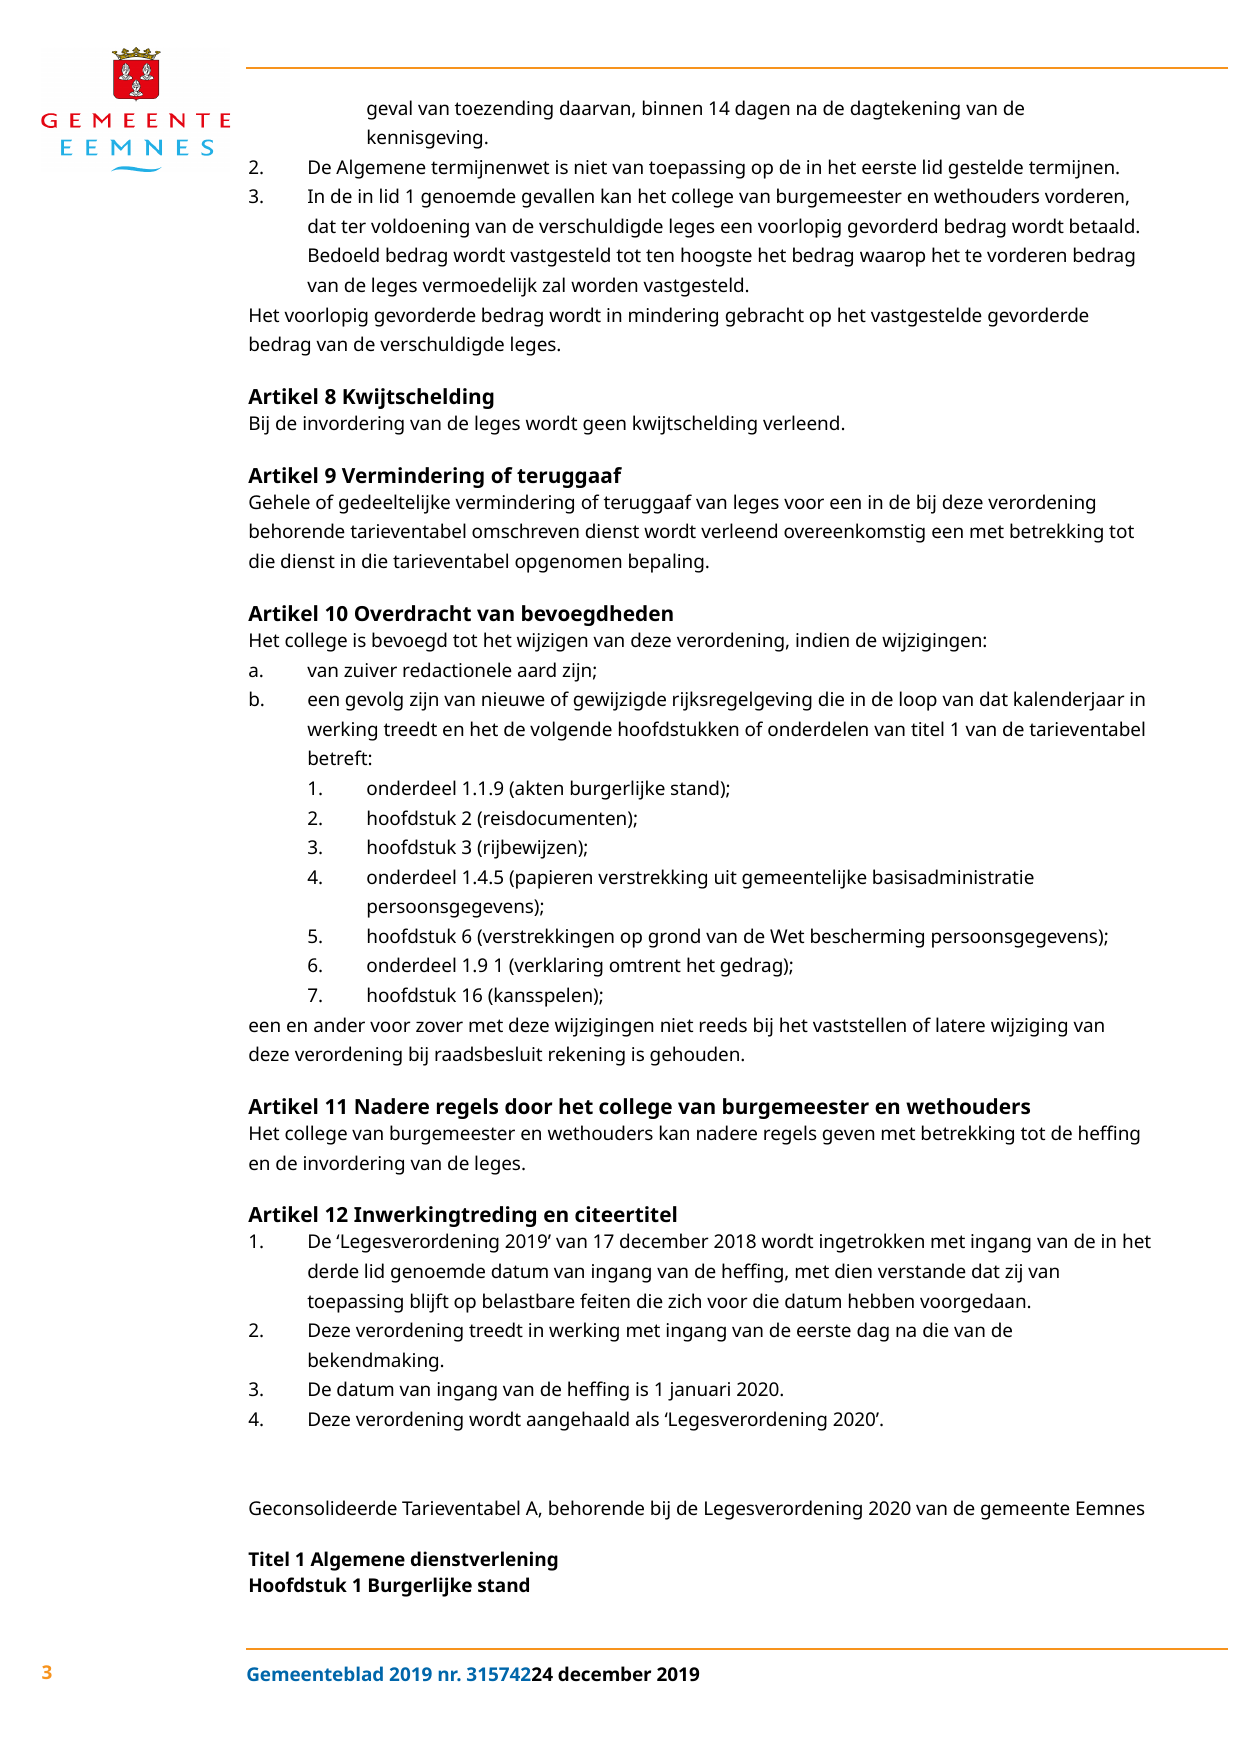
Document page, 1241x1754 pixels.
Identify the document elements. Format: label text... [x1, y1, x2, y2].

list onderdeel 1.4.5 (papieren verstrekking uit gemeentelijke basisadministratie persoonsgegevens); [307, 864, 1152, 919]
list onderdeel 1.1.9 (akten burgerlijke stand); [307, 775, 1152, 801]
table_cell [434, 1521, 966, 1546]
list De ‘Legesverordening 2019’ van 17 december 2018 wordt ingetrokken met ingang van de in het derde lid genoemde datum van ingang van de heffing, met dien verstande dat zij van toepassing blijft op belastbare feiten die zich voor die datum hebben voorgedaan. [248, 1229, 1152, 1313]
text Bij de invordering van de leges wordt geen kwijtschelding verleend. [248, 410, 1152, 436]
list Deze verordening wordt aangehaald als ‘Legesverordening 2020’. [248, 1406, 1152, 1432]
table_cell Hoofdstuk 1 Burgerlijke stand [248, 1572, 1152, 1598]
text Het college van burgemeester en wethouders kan nadere regels geven met betrekking tot de heffing en de invordering van de leges. [248, 1120, 1152, 1176]
table_header Geconsolideerde Tarieventabel A, behorende bij de Legesverordening 2020 van de gemeente Eemnes [248, 1495, 1152, 1521]
table_cell Titel 1 Algemene dienstverlening [248, 1546, 1152, 1572]
text Gehele of gedeeltelijke vermindering of teruggaaf van leges voor een in de bij deze verordening behorende tarieventabel omschreven dienst wordt verleend overeenkomstig een met betrekking tot die dienst in die tarieventabel opgenomen bepaling. [248, 489, 1152, 574]
list hoofdstuk 6 (verstrekkingen op grond van de Wet bescherming persoonsgegevens); [307, 923, 1152, 949]
text Het college is bevoegd tot het wijzigen van deze verordening, indien de wijzigingen: [248, 627, 1152, 653]
text Artikel 12 Inwerkingtreding en citeertitel [248, 1200, 1152, 1229]
list geval van toezending daarvan, binnen 14 dagen na de dagtekening van de kennisgeving. [307, 95, 1152, 150]
text Artikel 11 Nadere regels door het college van burgemeester en wethouders [248, 1092, 1152, 1120]
text Artikel 10 Overdracht van bevoegdheden [248, 599, 1152, 627]
list De datum van ingang van de heffing is 1 januari 2020. [248, 1377, 1152, 1402]
list hoofdstuk 2 (reisdocumenten); [307, 805, 1152, 830]
list een gevolg zijn van nieuwe of gewijzigde rijksregelgeving die in de loop van dat kalenderjaar in werking treedt en het de volgende hoofdstukken of onderdelen van titel 1 van de tarieventabel betreft: [248, 686, 1152, 771]
table_cell [248, 1521, 433, 1546]
text Het voorlopig gevorderde bedrag wordt in mindering gebracht op het vastgestelde gevorderde bedrag van de verschuldigde leges. [248, 302, 1152, 357]
text Artikel 9 Vermindering of teruggaaf [248, 461, 1152, 489]
text Artikel 8 Kwijtschelding [248, 382, 1152, 410]
list De Algemene termijnenwet is niet van toepassing op de in het eerste lid gestelde termijnen. [248, 154, 1152, 180]
list van zuiver redactionele aard zijn; [248, 657, 1152, 682]
list Deze verordening treedt in werking met ingang van de eerste dag na die van de bekendmaking. [248, 1317, 1152, 1373]
text een en ander voor zover met deze wijzigingen niet reeds bij het vaststellen of latere wijziging van deze verordening bij raadsbesluit rekening is gehouden. [248, 1012, 1152, 1067]
list hoofdstuk 16 (kansspelen); [307, 982, 1152, 1008]
list onderdeel 1.9 1 (verklaring omtrent het gedrag); [307, 953, 1152, 978]
list hoofdstuk 3 (rijbewijzen); [307, 834, 1152, 860]
list In de in lid 1 genoemde gevallen kan het college van burgemeester en wethouders vorderen, dat ter voldoening van de verschuldigde leges een voorlopig gevorderd bedrag wordt betaald. Bedoeld bedrag wordt vastgesteld tot ten hoogste het bedrag waarop het te vorderen bedrag van de leges vermoedelijk zal worden vastgesteld. [248, 183, 1152, 298]
table_cell [966, 1521, 1152, 1546]
picture [41, 47, 231, 172]
